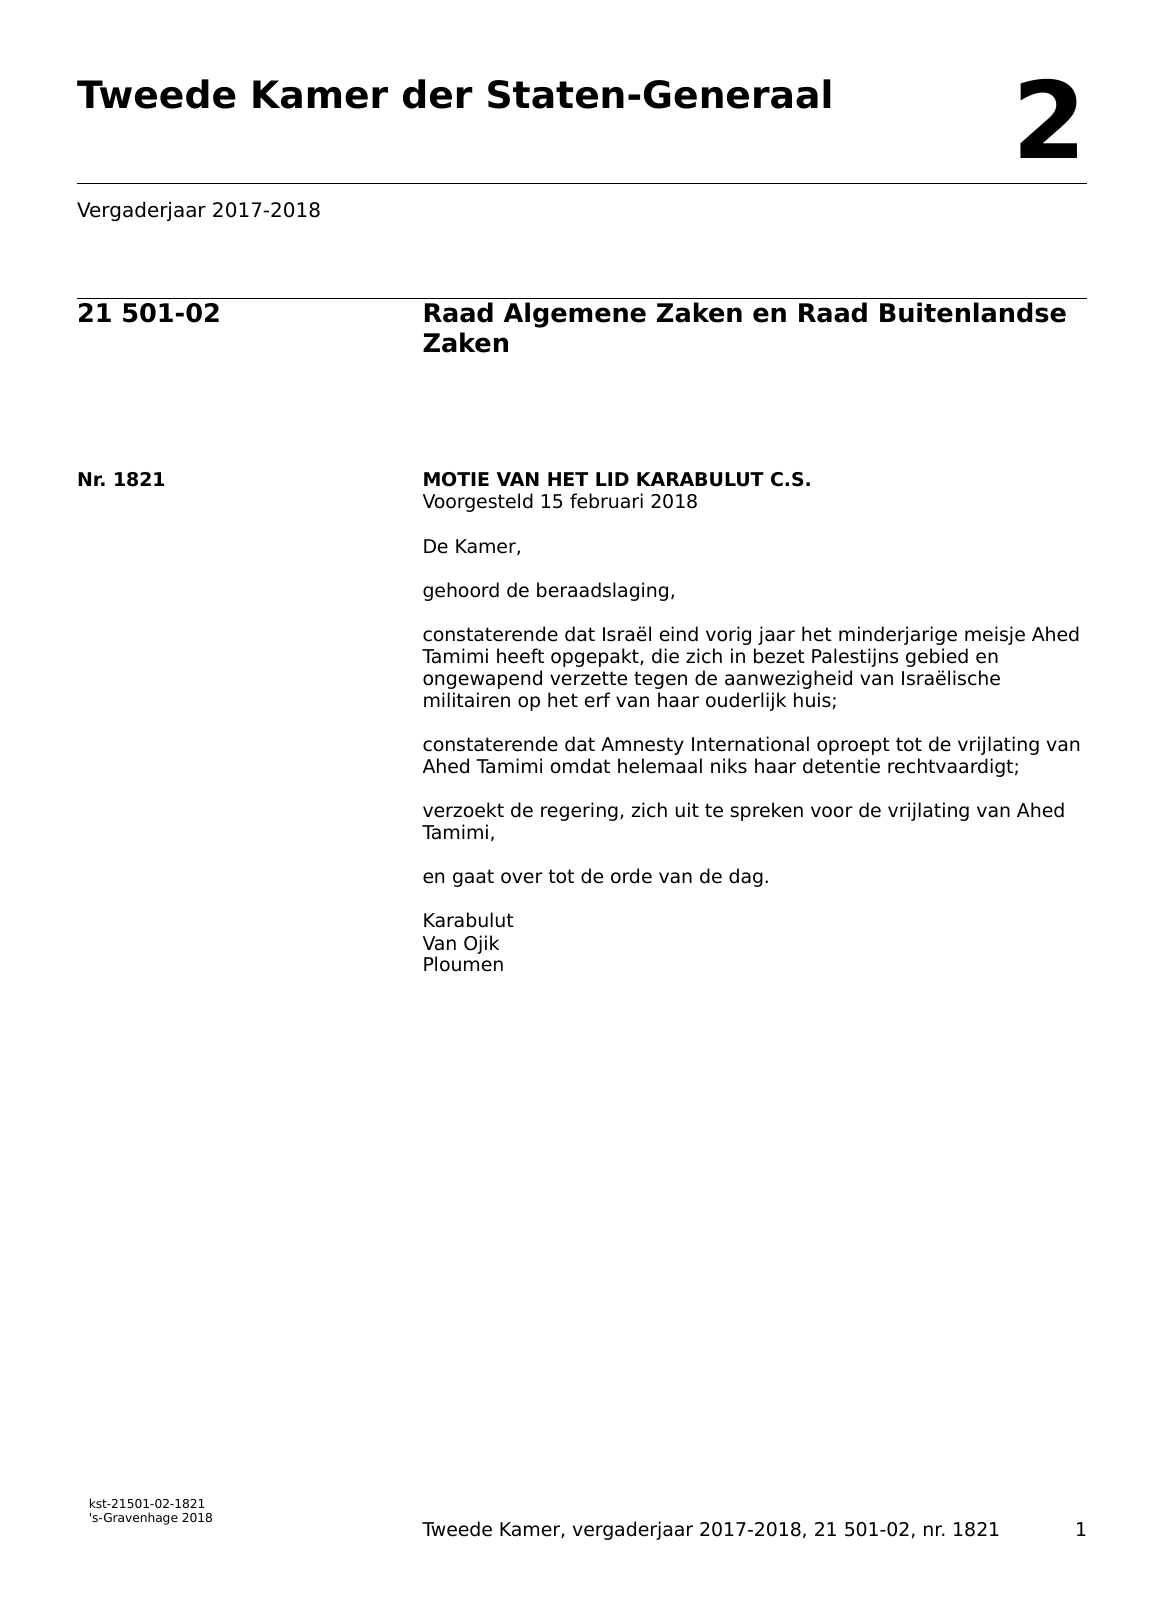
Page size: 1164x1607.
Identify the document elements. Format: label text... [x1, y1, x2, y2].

text Karabulut [422, 910, 1087, 932]
table_cell Vergaderjaar 2017-2018 [77, 184, 1087, 298]
text constaterende dat Amnesty International oproept tot de vrijlating van Ahed Tamimi omdat helemaal niks haar detentie rechtvaardigt; [422, 734, 1087, 778]
text kst-21501-02-1821 [88, 1497, 323, 1511]
subtitle 21 501-02 Raad Algemene Zaken en Raad Buitenlandse Zaken [77, 299, 1087, 358]
table_header 2 [886, 59, 1087, 183]
text en gaat over tot de orde van de dag. [422, 866, 1087, 888]
text De Kamer, [422, 536, 1087, 557]
text gehoord de beraadslaging, [422, 580, 1087, 602]
text Van Ojik [422, 932, 1087, 954]
text 's-Gravenhage 2018 [88, 1511, 323, 1525]
text constaterende dat Israël eind vorig jaar het minderjarige meisje Ahed Tamimi heeft opgepakt, die zich in bezet Palestijns gebied en ongewapend verzette tegen de aanwezigheid van Israëlische militairen op het erf van haar ouderlijk huis; [422, 624, 1087, 712]
text Voorgesteld 15 februari 2018 [422, 491, 1087, 513]
text Ploumen [422, 954, 1087, 976]
table_header Tweede Kamer der Staten-Generaal [77, 59, 886, 183]
text verzoekt de regering, zich uit te spreken voor de vrijlating van Ahed Tamimi, [422, 800, 1087, 844]
subtitle Nr. 1821 MOTIE VAN HET LID KARABULUT C.S. [77, 469, 1087, 491]
